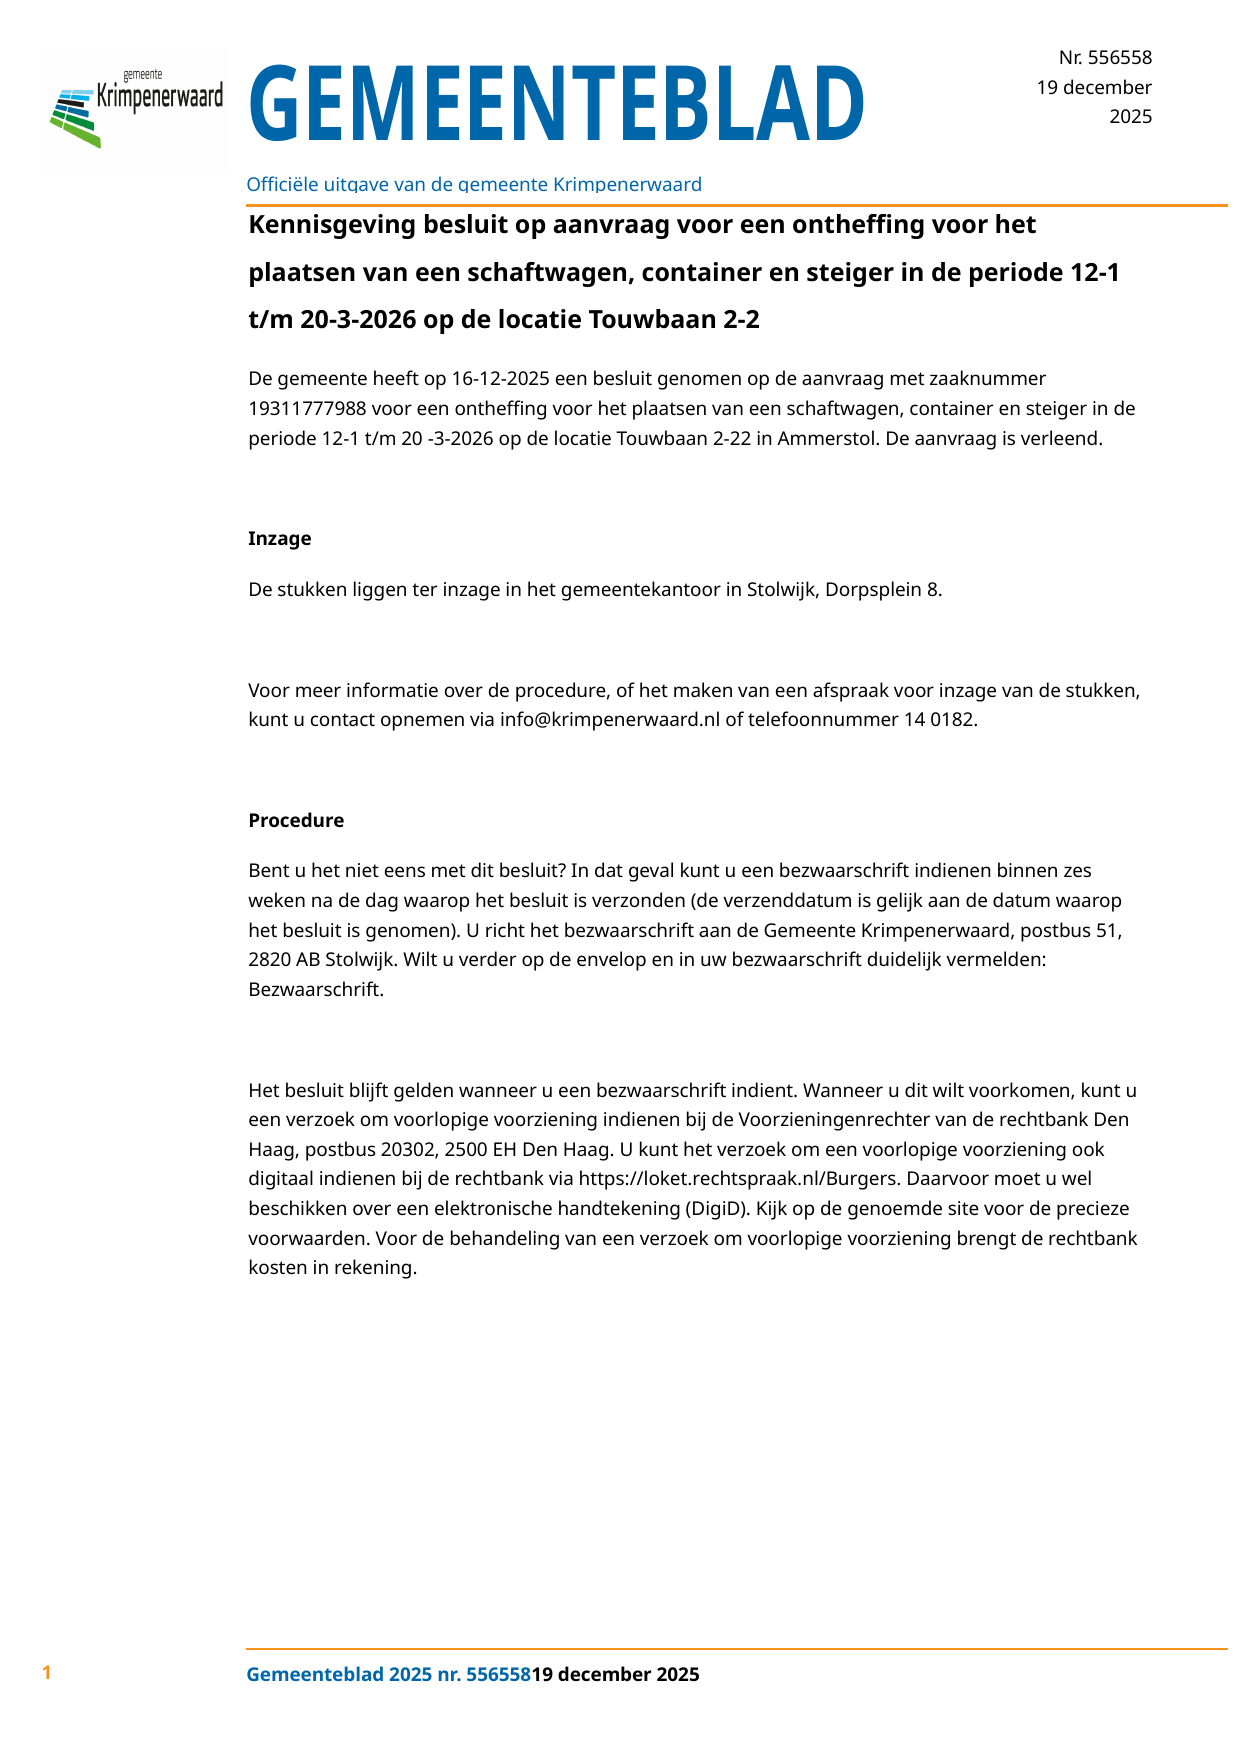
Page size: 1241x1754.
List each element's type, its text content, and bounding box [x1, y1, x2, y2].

text Kennisgeving besluit op aanvraag voor een ontheffing voor het plaatsen van een schaftwagen, container en steiger in de periode 12-1 t/m 20-3-2026 op de locatie Touwbaan 2-2 [248, 207, 1152, 336]
picture [41, 47, 231, 172]
text Inzage [248, 526, 1152, 551]
text Voor meer informatie over de procedure, of het maken van een afspraak voor inzage van de stukken, kunt u contact opnemen via info@krimpenerwaard.nl of telefoonnummer 14 0182. [248, 677, 1152, 732]
text Procedure [248, 807, 1152, 833]
text De gemeente heeft op 16-12-2025 een besluit genomen op de aanvraag met zaaknummer 19311777988 voor een ontheffing voor het plaatsen van een schaftwagen, container en steiger in de periode 12-1 t/m 20 -3-2026 op de locatie Touwbaan 2-22 in Ammerstol. De aanvraag is verleend. [248, 366, 1152, 450]
text De stukken liggen ter inzage in het gemeentekantoor in Stolwijk, Dorpsplein 8. [248, 576, 1152, 602]
text Het besluit blijft gelden wanneer u een bezwaarschrift indient. Wanneer u dit wilt voorkomen, kunt u een verzoek om voorlopige voorziening indienen bij de Voorzieningenrechter van de rechtbank Den Haag, postbus 20302, 2500 EH Den Haag. U kunt het verzoek om een voorlopige voorziening ook digitaal indienen bij de rechtbank via https://loket.rechtspraak.nl/Burgers. Daarvoor moet u wel beschikken over een elektronische handtekening (DigiD). Kijk op de genoemde site voor de precieze voorwaarden. Voor de behandeling van een verzoek om voorlopige voorziening brengt de rechtbank kosten in rekening. [248, 1077, 1152, 1280]
text Bent u het niet eens met dit besluit? In dat geval kunt u een bezwaarschrift indienen binnen zes weken na de dag waarop het besluit is verzonden (de verzenddatum is gelijk aan de datum waarop het besluit is genomen). U richt het bezwaarschrift aan de Gemeente Krimpenerwaard, postbus 51, 2820 AB Stolwijk. Wilt u verder op de envelop en in uw bezwaarschrift duidelijk vermelden: Bezwaarschrift. [248, 858, 1152, 1002]
